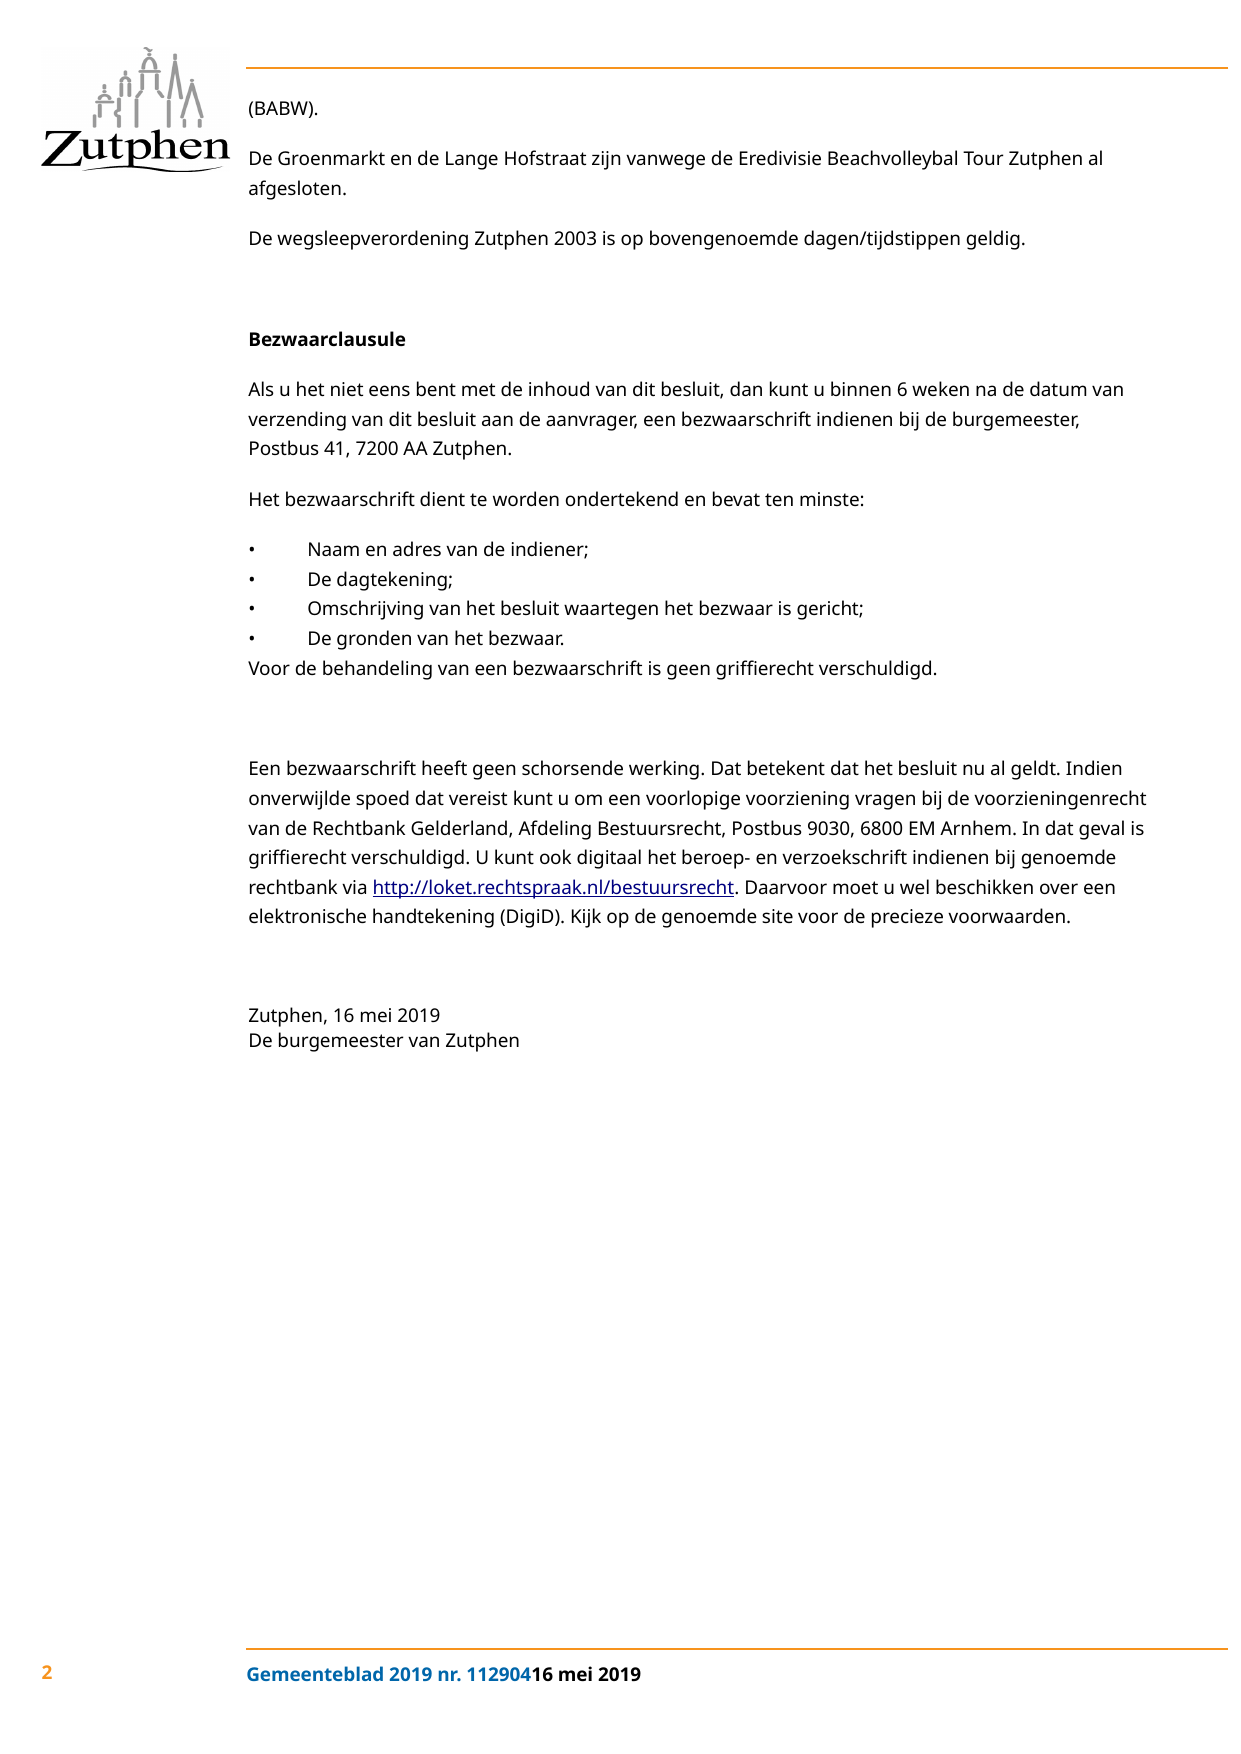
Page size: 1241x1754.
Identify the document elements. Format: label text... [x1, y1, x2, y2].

text Bezwaarclausule [248, 326, 1152, 352]
list De dagtekening; [248, 566, 1152, 592]
text De burgemeester van Zutphen [248, 1027, 1152, 1053]
list De gronden van het bezwaar. [248, 625, 1152, 651]
picture [41, 47, 231, 172]
text Als u het niet eens bent met de inhoud van dit besluit, dan kunt u binnen 6 weken na de datum van verzending van dit besluit aan de aanvrager, een bezwaarschrift indienen bij de burgemeester, Postbus 41, 7200 AA Zutphen. [248, 376, 1152, 461]
text Een bezwaarschrift heeft geen schorsende werking. Dat betekent dat het besluit nu al geldt. Indien onverwijlde spoed dat vereist kunt u om een voorlopige voorziening vragen bij de voorzieningenrecht van de Rechtbank Gelderland, Afdeling Bestuursrecht, Postbus 9030, 6800 EM Arnhem. In dat geval is griffierecht verschuldigd. U kunt ook digitaal het beroep- en verzoekschrift indienen bij genoemde rechtbank via http://loket.rechtspraak.nl/bestuursrecht. Daarvoor moet u wel beschikken over een elektronische handtekening (DigiD). Kijk op de genoemde site voor de precieze voorwaarden. [248, 756, 1152, 929]
text De Groenmarkt en de Lange Hofstraat zijn vanwege de Eredivisie Beachvolleybal Tour Zutphen al afgesloten. [248, 145, 1152, 201]
text Zutphen, 16 mei 2019 [248, 1002, 1152, 1027]
text De wegsleepverordening Zutphen 2003 is op bovengenoemde dagen/tijdstippen geldig. [248, 225, 1152, 251]
list Omschrijving van het besluit waartegen het bezwaar is gericht; [248, 596, 1152, 621]
text (BABW). [248, 95, 1152, 121]
list Naam en adres van de indiener; [248, 536, 1152, 562]
text Het bezwaarschrift dient te worden ondertekend en bevat ten minste: [248, 486, 1152, 512]
text Voor de behandeling van een bezwaarschrift is geen griffierecht verschuldigd. [248, 655, 1152, 681]
